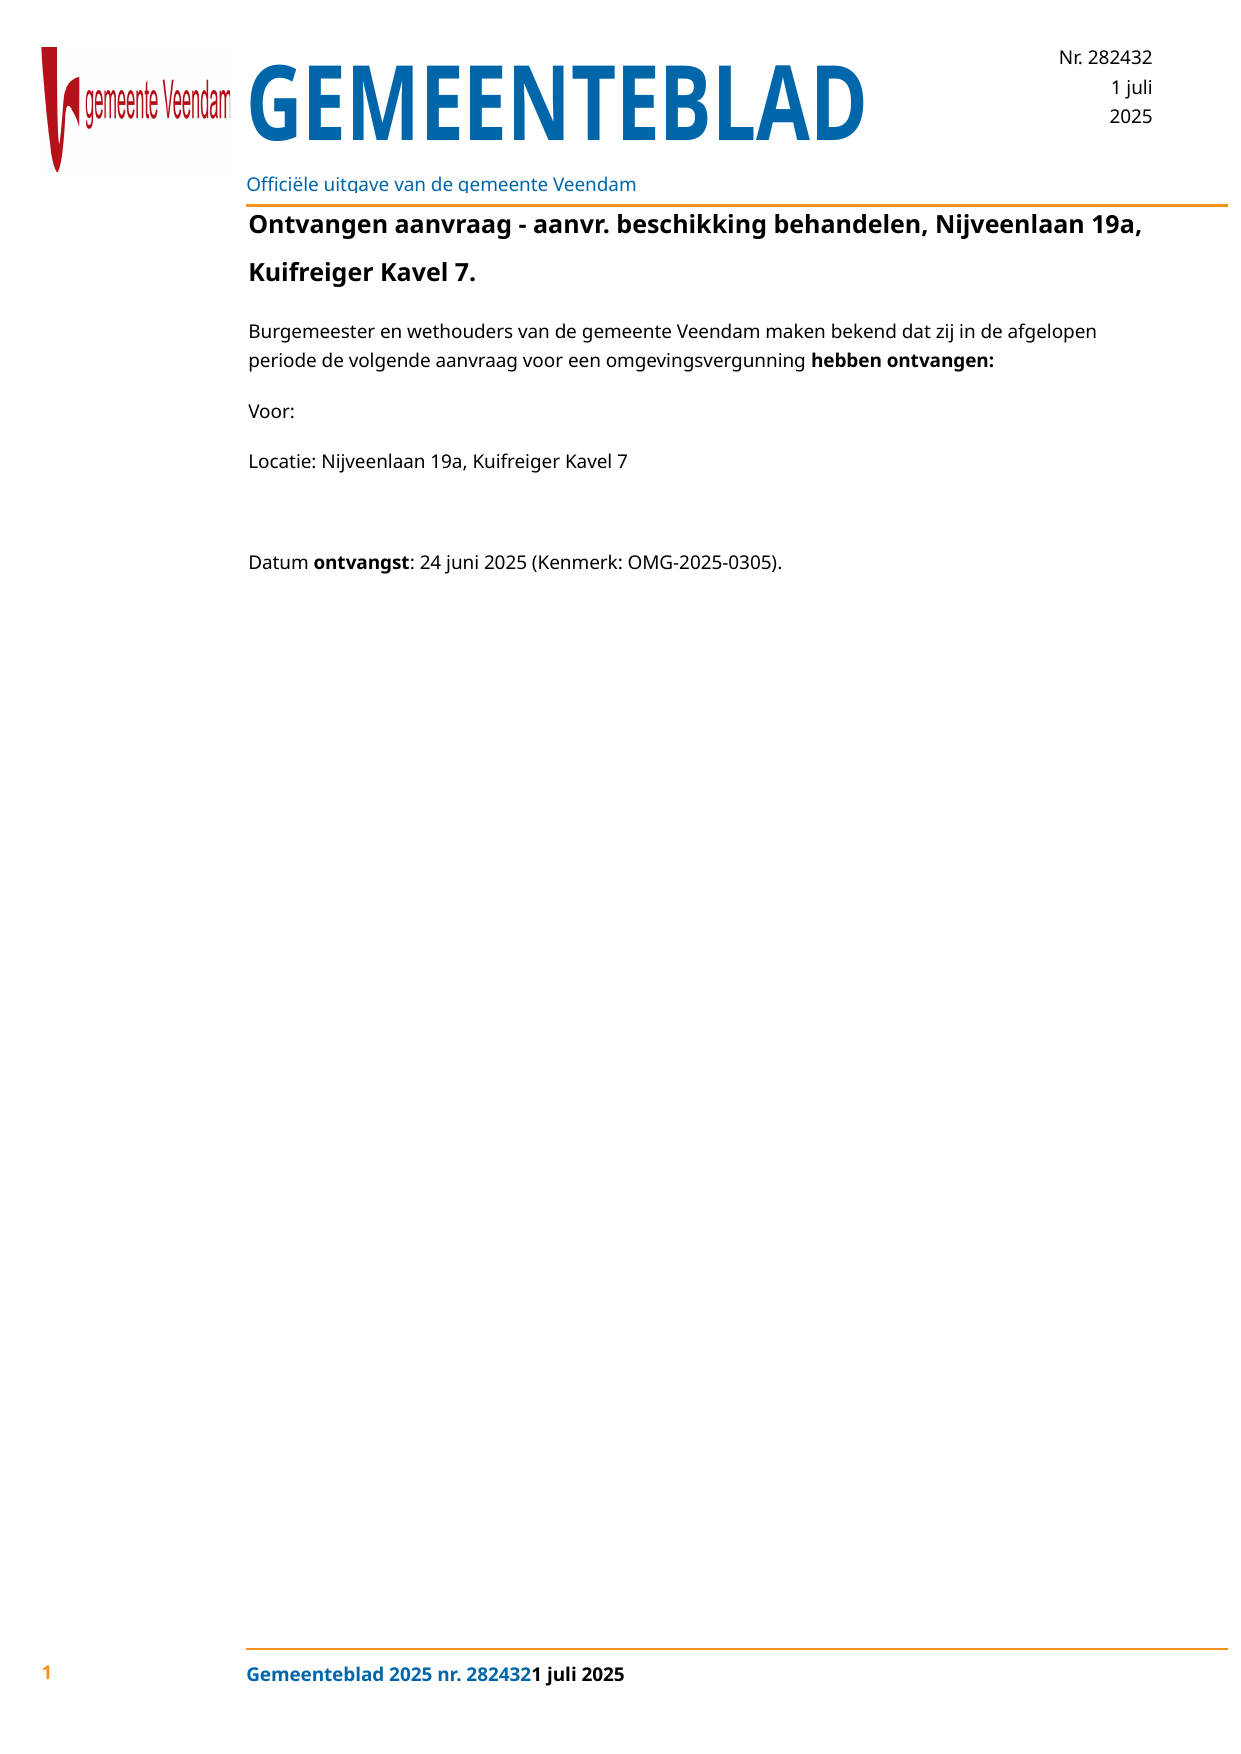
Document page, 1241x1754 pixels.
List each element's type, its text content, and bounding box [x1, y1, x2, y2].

text Ontvangen aanvraag - aanvr. beschikking behandelen, Nijveenlaan 19a, Kuifreiger Kavel 7. [248, 207, 1152, 288]
picture [41, 47, 231, 172]
text Locatie: Nijveenlaan 19a, Kuifreiger Kavel 7 [248, 448, 1152, 474]
text Burgemeester en wethouders van de gemeente Veendam maken bekend dat zij in de afgelopen periode de volgende aanvraag voor een omgevingsvergunning hebben ontvangen: [248, 318, 1152, 373]
text Voor: [248, 398, 1152, 424]
text Datum ontvangst: 24 juni 2025 (Kenmerk: OMG-2025-0305). [248, 549, 1152, 575]
